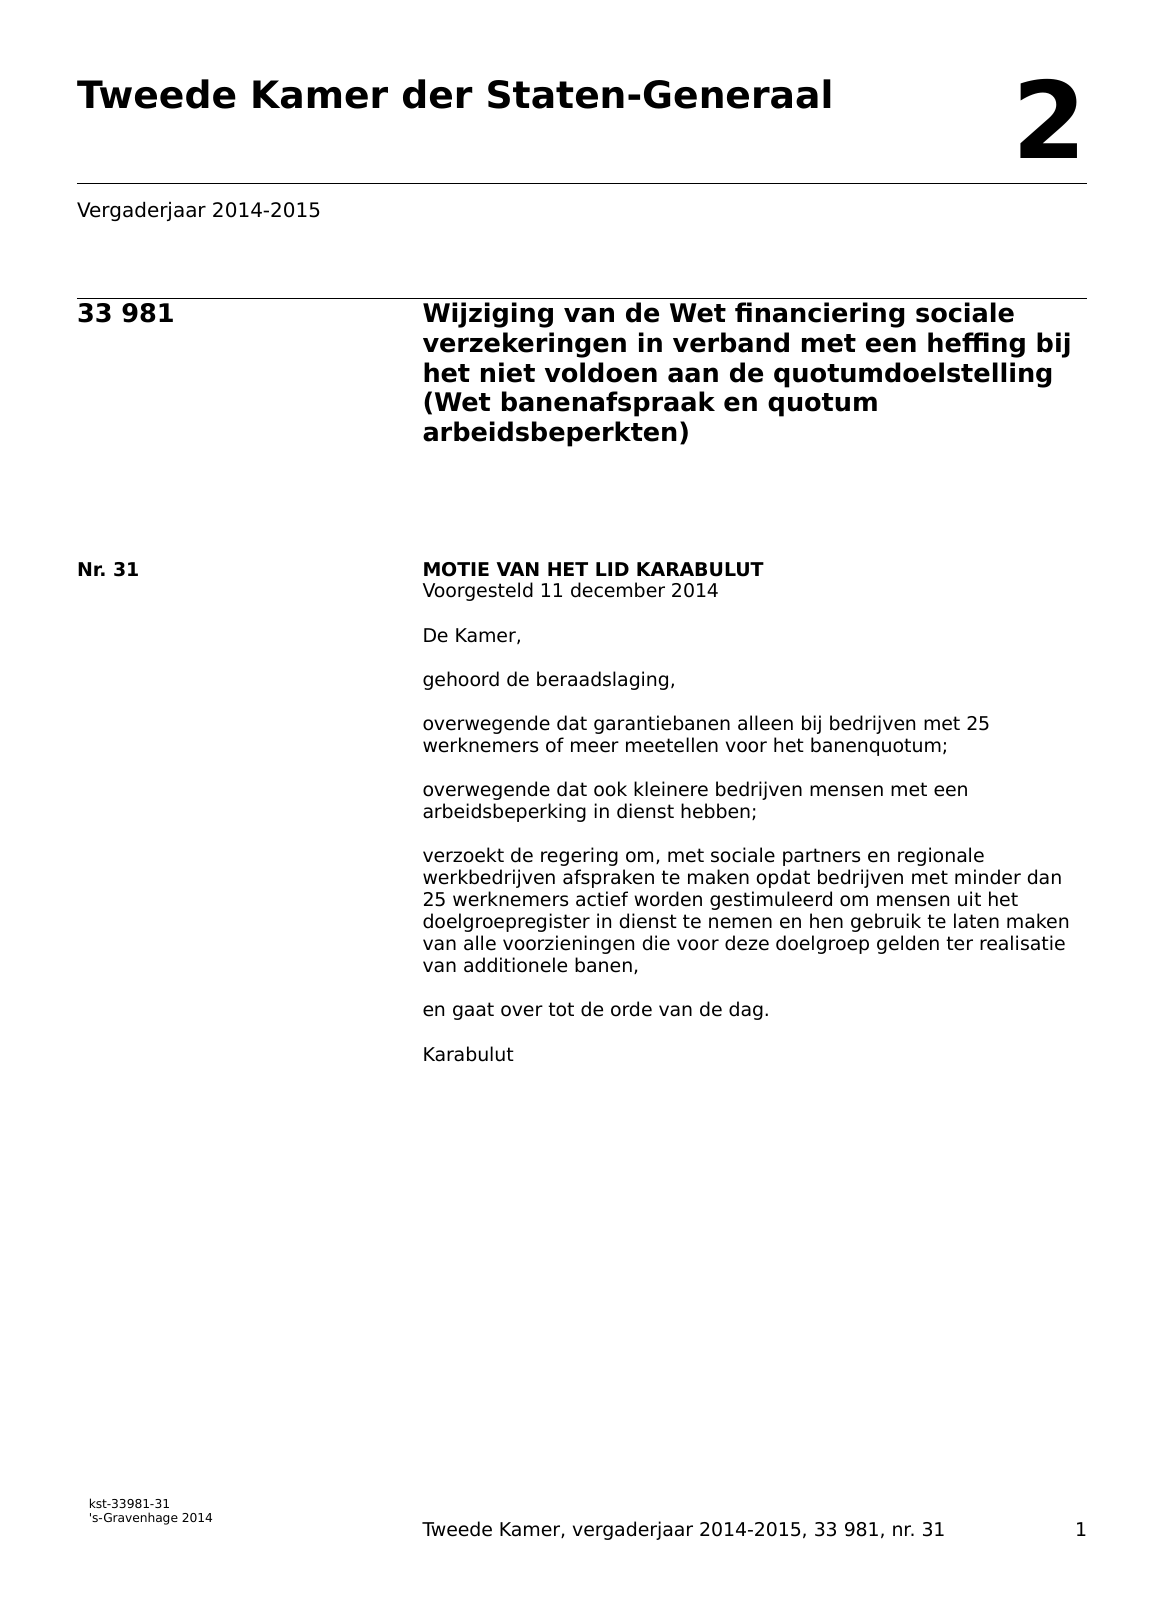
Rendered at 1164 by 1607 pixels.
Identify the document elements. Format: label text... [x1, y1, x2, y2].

text Voorgesteld 11 december 2014 [422, 580, 1087, 602]
subtitle 33 981 Wijziging van de Wet financiering sociale verzekeringen in verband met een heffing bij het niet voldoen aan de quotumdoelstelling (Wet banenafspraak en quotum arbeidsbeperkten) [77, 299, 1087, 447]
table_header 2 [886, 59, 1087, 183]
text Karabulut [422, 1043, 1087, 1065]
text De Kamer, [422, 624, 1087, 647]
text en gaat over tot de orde van de dag. [422, 999, 1087, 1021]
text kst-33981-31 [88, 1497, 323, 1511]
table_header Tweede Kamer der Staten-Generaal [77, 59, 886, 183]
text overwegende dat garantiebanen alleen bij bedrijven met 25 werknemers of meer meetellen voor het banenquotum; [422, 713, 1087, 757]
text gehoord de beraadslaging, [422, 669, 1087, 691]
text overwegende dat ook kleinere bedrijven mensen met een arbeidsbeperking in dienst hebben; [422, 779, 1087, 823]
subtitle Nr. 31 MOTIE VAN HET LID KARABULUT [77, 558, 1087, 580]
text 's-Gravenhage 2014 [88, 1511, 323, 1525]
table_cell Vergaderjaar 2014-2015 [77, 184, 1087, 298]
text verzoekt de regering om, met sociale partners en regionale werkbedrijven afspraken te maken opdat bedrijven met minder dan 25 werknemers actief worden gestimuleerd om mensen uit het doelgroepregister in dienst te nemen en hen gebruik te laten maken van alle voorzieningen die voor deze doelgroep gelden ter realisatie van additionele banen, [422, 845, 1087, 977]
